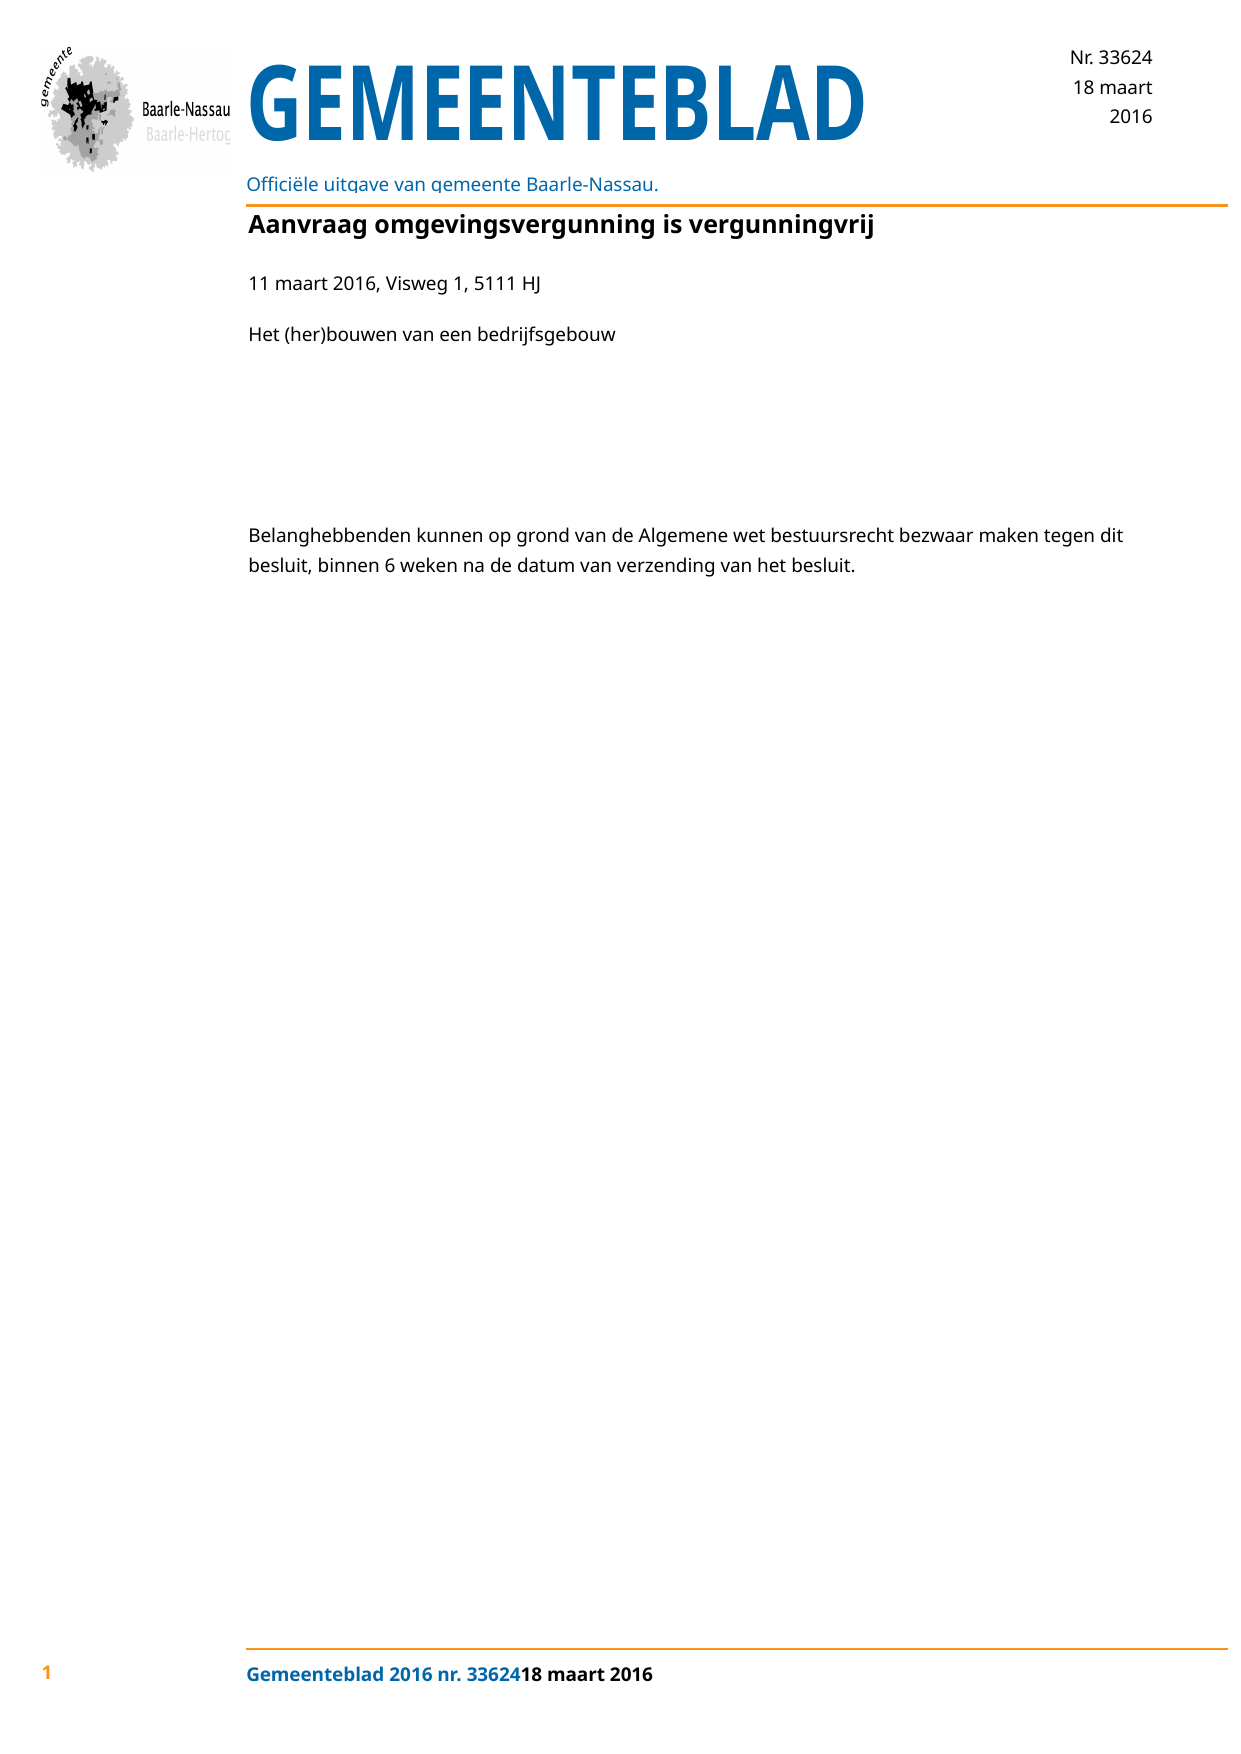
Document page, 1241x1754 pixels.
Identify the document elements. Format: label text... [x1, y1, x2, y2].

text Het (her)bouwen van een bedrijfsgebouw [248, 321, 1152, 346]
picture [41, 47, 231, 172]
text Aanvraag omgevingsvergunning is vergunningvrij [248, 207, 1152, 241]
text 11 maart 2016, Visweg 1, 5111 HJ [248, 270, 1152, 296]
text Belanghebbenden kunnen op grond van de Algemene wet bestuursrecht bezwaar maken tegen dit besluit, binnen 6 weken na de datum van verzending van het besluit. [248, 522, 1152, 578]
